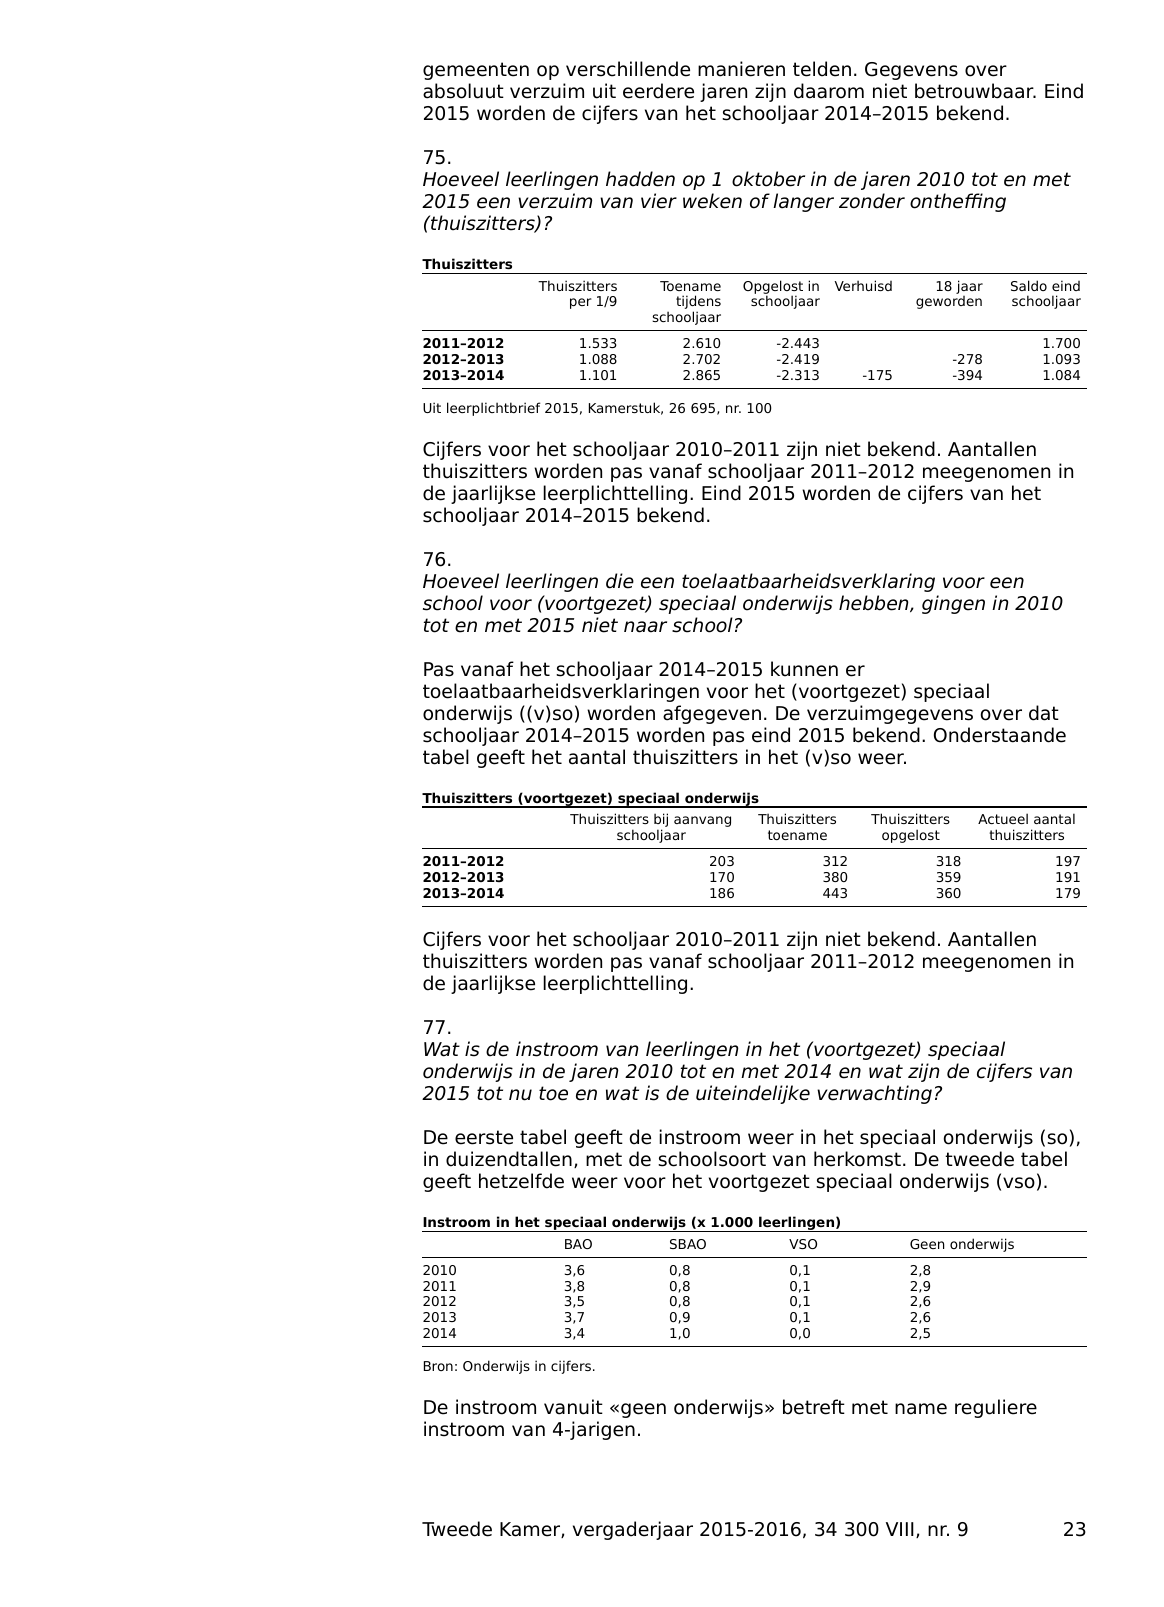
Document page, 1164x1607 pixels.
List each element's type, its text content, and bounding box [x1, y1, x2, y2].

table_cell -175 [826, 368, 898, 388]
table_cell Verhuisd [826, 274, 898, 330]
table_cell BAO [558, 1232, 663, 1257]
table_cell 2.610 [623, 331, 727, 352]
table_cell [422, 808, 562, 848]
table_cell Opgelost in schooljaar [727, 274, 826, 330]
table_cell 179 [967, 885, 1087, 906]
text 75. [422, 147, 1087, 169]
table_cell 2013 [422, 1310, 558, 1326]
table_cell 1.700 [989, 331, 1087, 352]
table_cell Thuiszitters toename [741, 808, 854, 848]
table_cell SBAO [663, 1232, 783, 1257]
table_cell 0,1 [783, 1279, 903, 1294]
table_cell 186 [562, 885, 741, 906]
table_cell [422, 1232, 558, 1257]
table_cell 2012–2013 [422, 352, 522, 367]
table_cell 2012 [422, 1294, 558, 1310]
table_cell 0,8 [663, 1258, 783, 1278]
table_cell 359 [854, 870, 967, 885]
table_header Instroom in het speciaal onderwijs (x 1.000 leerlingen) [422, 1215, 1087, 1231]
table_cell 0,9 [663, 1310, 783, 1326]
text 76. [422, 549, 1087, 571]
table_cell [899, 331, 988, 352]
table_cell 170 [562, 870, 741, 885]
text Hoeveel leerlingen hadden op 1 oktober in de jaren 2010 tot en met 2015 een verzuim van vier weken of langer zonder ontheffing (thuiszitters)? [422, 169, 1087, 235]
table_cell 2010 [422, 1258, 558, 1278]
text gemeenten op verschillende manieren telden. Gegevens over absoluut verzuim uit eerdere jaren zijn daarom niet betrouwbaar. Eind 2015 worden de cijfers van het schooljaar 2014–2015 bekend. [422, 59, 1087, 125]
table_cell 2011 [422, 1279, 558, 1294]
table_cell 3,5 [558, 1294, 663, 1310]
table_cell 443 [741, 885, 854, 906]
table_cell Thuiszitters opgelost [854, 808, 967, 848]
table_cell Geen onderwijs [904, 1232, 1087, 1257]
table_cell 2013–2014 [422, 885, 562, 906]
table_cell 2,6 [904, 1310, 1087, 1326]
table_cell 203 [562, 849, 741, 870]
table_cell 2011–2012 [422, 849, 562, 870]
table_cell 2,6 [904, 1294, 1087, 1310]
table_cell 2012–2013 [422, 870, 562, 885]
table_cell 2,8 [904, 1258, 1087, 1278]
table_cell [826, 331, 898, 352]
table_cell 1.101 [522, 368, 623, 388]
table_cell Actueel aantal thuiszitters [967, 808, 1087, 848]
text Hoeveel leerlingen die een toelaatbaarheidsverklaring voor een school voor (voortgezet) speciaal onderwijs hebben, gingen in 2010 tot en met 2015 niet naar school? [422, 571, 1087, 637]
table_cell -278 [899, 352, 988, 367]
table_cell -2.419 [727, 352, 826, 367]
table_cell 191 [967, 870, 1087, 885]
table_cell 1.084 [989, 368, 1087, 388]
table_cell 0,8 [663, 1279, 783, 1294]
table_header Thuiszitters [422, 257, 1087, 273]
table_cell 0,0 [783, 1326, 903, 1346]
table_cell 0,8 [663, 1294, 783, 1310]
table_cell -2.443 [727, 331, 826, 352]
table_cell 3,6 [558, 1258, 663, 1278]
table_cell Bron: Onderwijs in cijfers. [422, 1347, 1087, 1374]
table_cell 2.865 [623, 368, 727, 388]
table_cell 2013–2014 [422, 368, 522, 388]
table_cell -394 [899, 368, 988, 388]
table_cell [422, 274, 522, 330]
text Cijfers voor het schooljaar 2010–2011 zijn niet bekend. Aantallen thuiszitters worden pas vanaf schooljaar 2011–2012 meegenomen in de jaarlijkse leerplichttelling. [422, 929, 1087, 995]
table_cell 2.702 [623, 352, 727, 367]
table_cell 0,1 [783, 1310, 903, 1326]
table_cell Uit leerplichtbrief 2015, Kamerstuk, 26 695, nr. 100 [422, 389, 1087, 416]
table_cell 3,8 [558, 1279, 663, 1294]
text Pas vanaf het schooljaar 2014–2015 kunnen er toelaatbaarheidsverklaringen voor het (voortgezet) speciaal onderwijs ((v)so) worden afgegeven. De verzuimgegevens over dat schooljaar 2014–2015 worden pas eind 2015 bekend. Onderstaande tabel geeft het aantal thuiszitters in het (v)so weer. [422, 659, 1087, 769]
table_cell 318 [854, 849, 967, 870]
table_cell 18 jaar geworden [899, 274, 988, 330]
table_cell Thuiszitters bij aanvang schooljaar [562, 808, 741, 848]
table_header Thuiszitters (voortgezet) speciaal onderwijs [422, 791, 1087, 806]
table_cell 1.093 [989, 352, 1087, 367]
table_cell Toename tijdens schooljaar [623, 274, 727, 330]
text De eerste tabel geeft de instroom weer in het speciaal onderwijs (so), in duizendtallen, met de schoolsoort van herkomst. De tweede tabel geeft hetzelfde weer voor het voortgezet speciaal onderwijs (vso). [422, 1127, 1087, 1193]
table_cell 2,5 [904, 1326, 1087, 1346]
table_cell 2011–2012 [422, 331, 526, 352]
table_cell 0,1 [783, 1294, 903, 1310]
table_cell [826, 352, 898, 367]
table_cell 1.088 [522, 352, 623, 367]
table_cell 3,7 [558, 1310, 663, 1326]
table_cell -2.313 [727, 368, 826, 388]
table_cell 360 [854, 885, 967, 906]
table_cell Thuiszitters per 1/9 [522, 274, 623, 330]
text 77. [422, 1017, 1087, 1039]
table_cell 380 [741, 870, 854, 885]
table_cell 2,9 [904, 1279, 1087, 1294]
table_cell 1.533 [526, 331, 623, 352]
table_cell 0,1 [783, 1258, 903, 1278]
table_cell VSO [783, 1232, 903, 1257]
table_cell 1,0 [663, 1326, 783, 1346]
table_cell 2014 [422, 1326, 558, 1346]
text Cijfers voor het schooljaar 2010–2011 zijn niet bekend. Aantallen thuiszitters worden pas vanaf schooljaar 2011–2012 meegenomen in de jaarlijkse leerplichttelling. Eind 2015 worden de cijfers van het schooljaar 2014–2015 bekend. [422, 439, 1087, 527]
table_cell 197 [967, 849, 1087, 870]
table_cell Saldo eind schooljaar [989, 274, 1087, 330]
table_cell 312 [741, 849, 854, 870]
text De instroom vanuit «geen onderwijs» betreft met name reguliere instroom van 4-jarigen. [422, 1397, 1087, 1441]
text Wat is de instroom van leerlingen in het (voortgezet) speciaal onderwijs in de jaren 2010 tot en met 2014 en wat zijn de cijfers van 2015 tot nu toe en wat is de uiteindelijke verwachting? [422, 1039, 1087, 1105]
table_cell 3,4 [558, 1326, 663, 1346]
